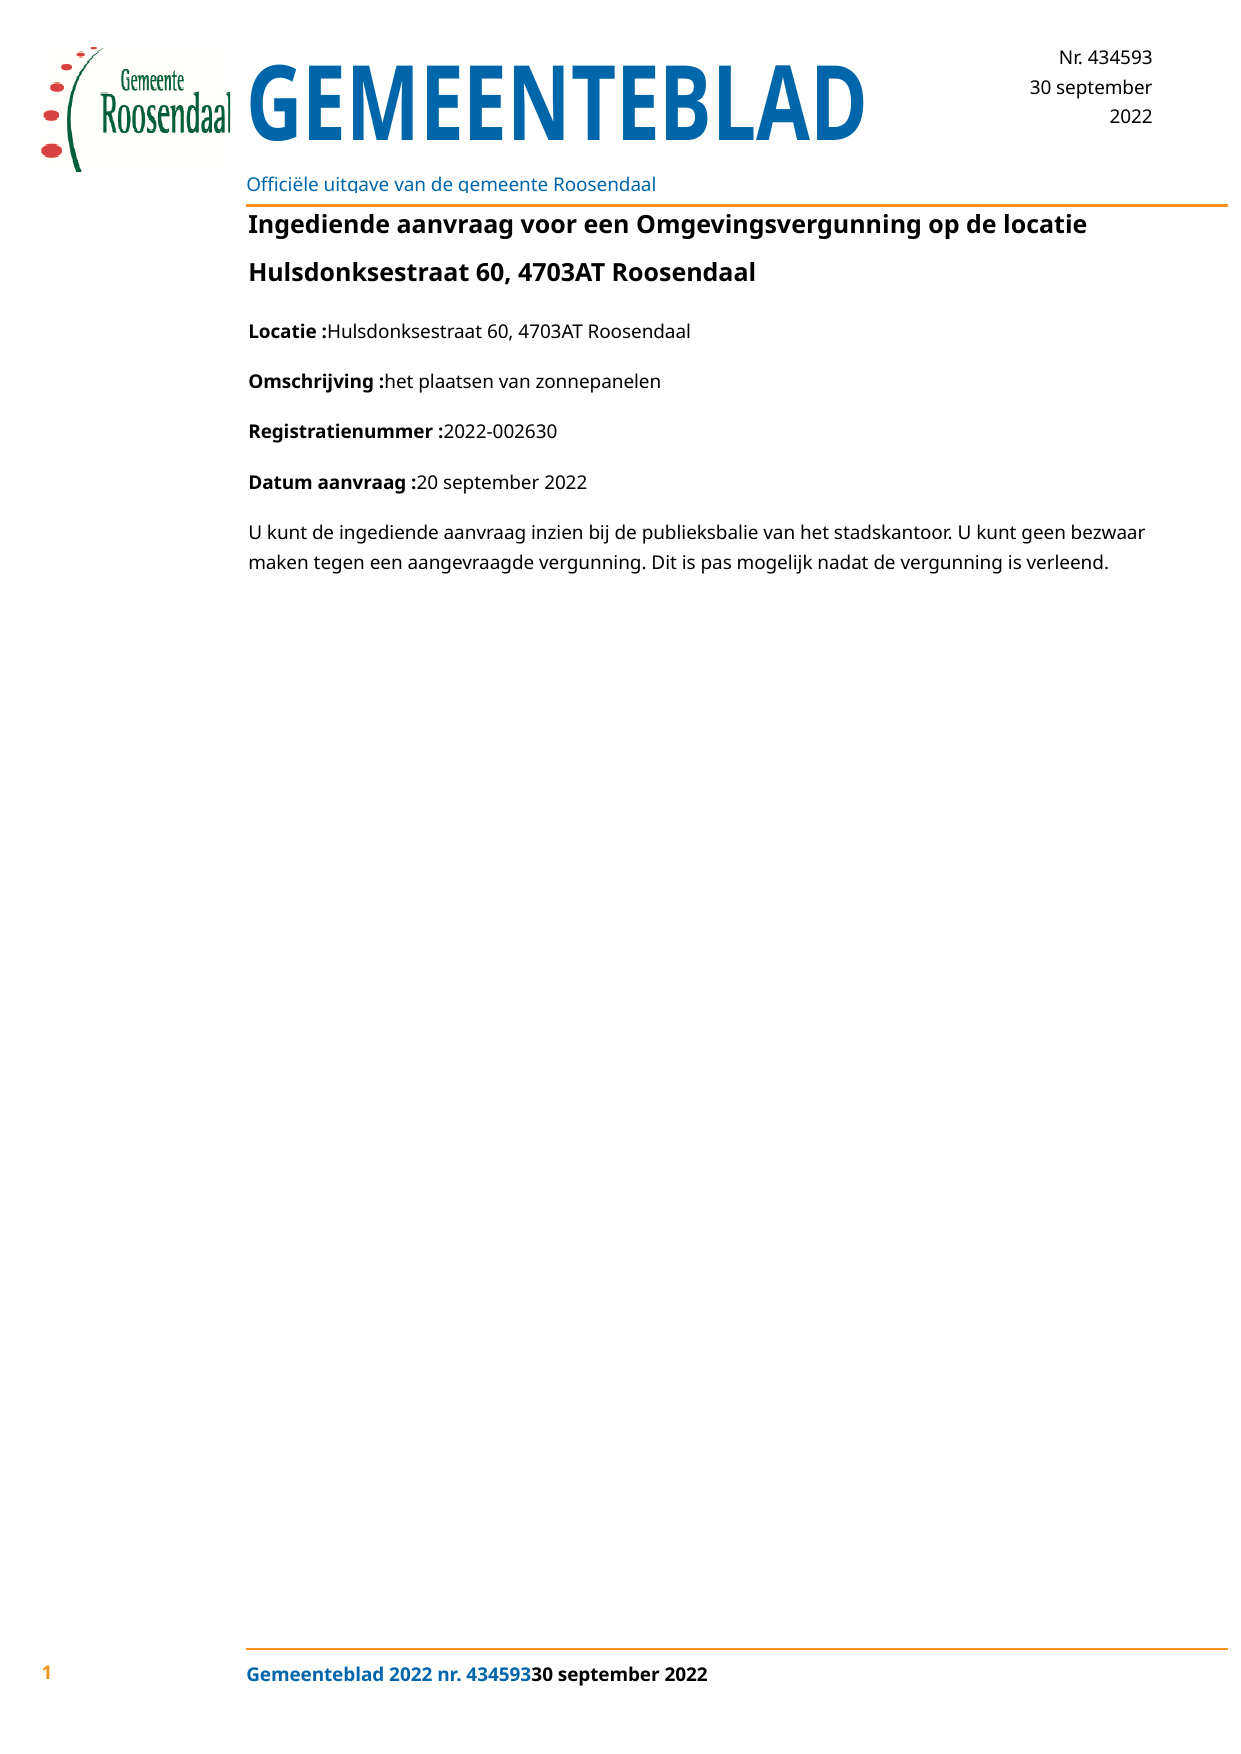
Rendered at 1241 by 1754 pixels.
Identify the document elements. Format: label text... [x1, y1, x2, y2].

text Omschrijving :het plaatsen van zonnepanelen [248, 368, 1152, 394]
text U kunt de ingediende aanvraag inzien bij de publieksbalie van het stadskantoor. U kunt geen bezwaar maken tegen een aangevraagde vergunning. Dit is pas mogelijk nadat de vergunning is verleend. [248, 519, 1152, 575]
text Locatie :Hulsdonksestraat 60, 4703AT Roosendaal [248, 318, 1152, 344]
text Datum aanvraag :20 september 2022 [248, 469, 1152, 495]
text Ingediende aanvraag voor een Omgevingsvergunning op de locatie Hulsdonksestraat 60, 4703AT Roosendaal [248, 207, 1152, 288]
text Registratienummer :2022-002630 [248, 419, 1152, 444]
picture [41, 47, 231, 172]
